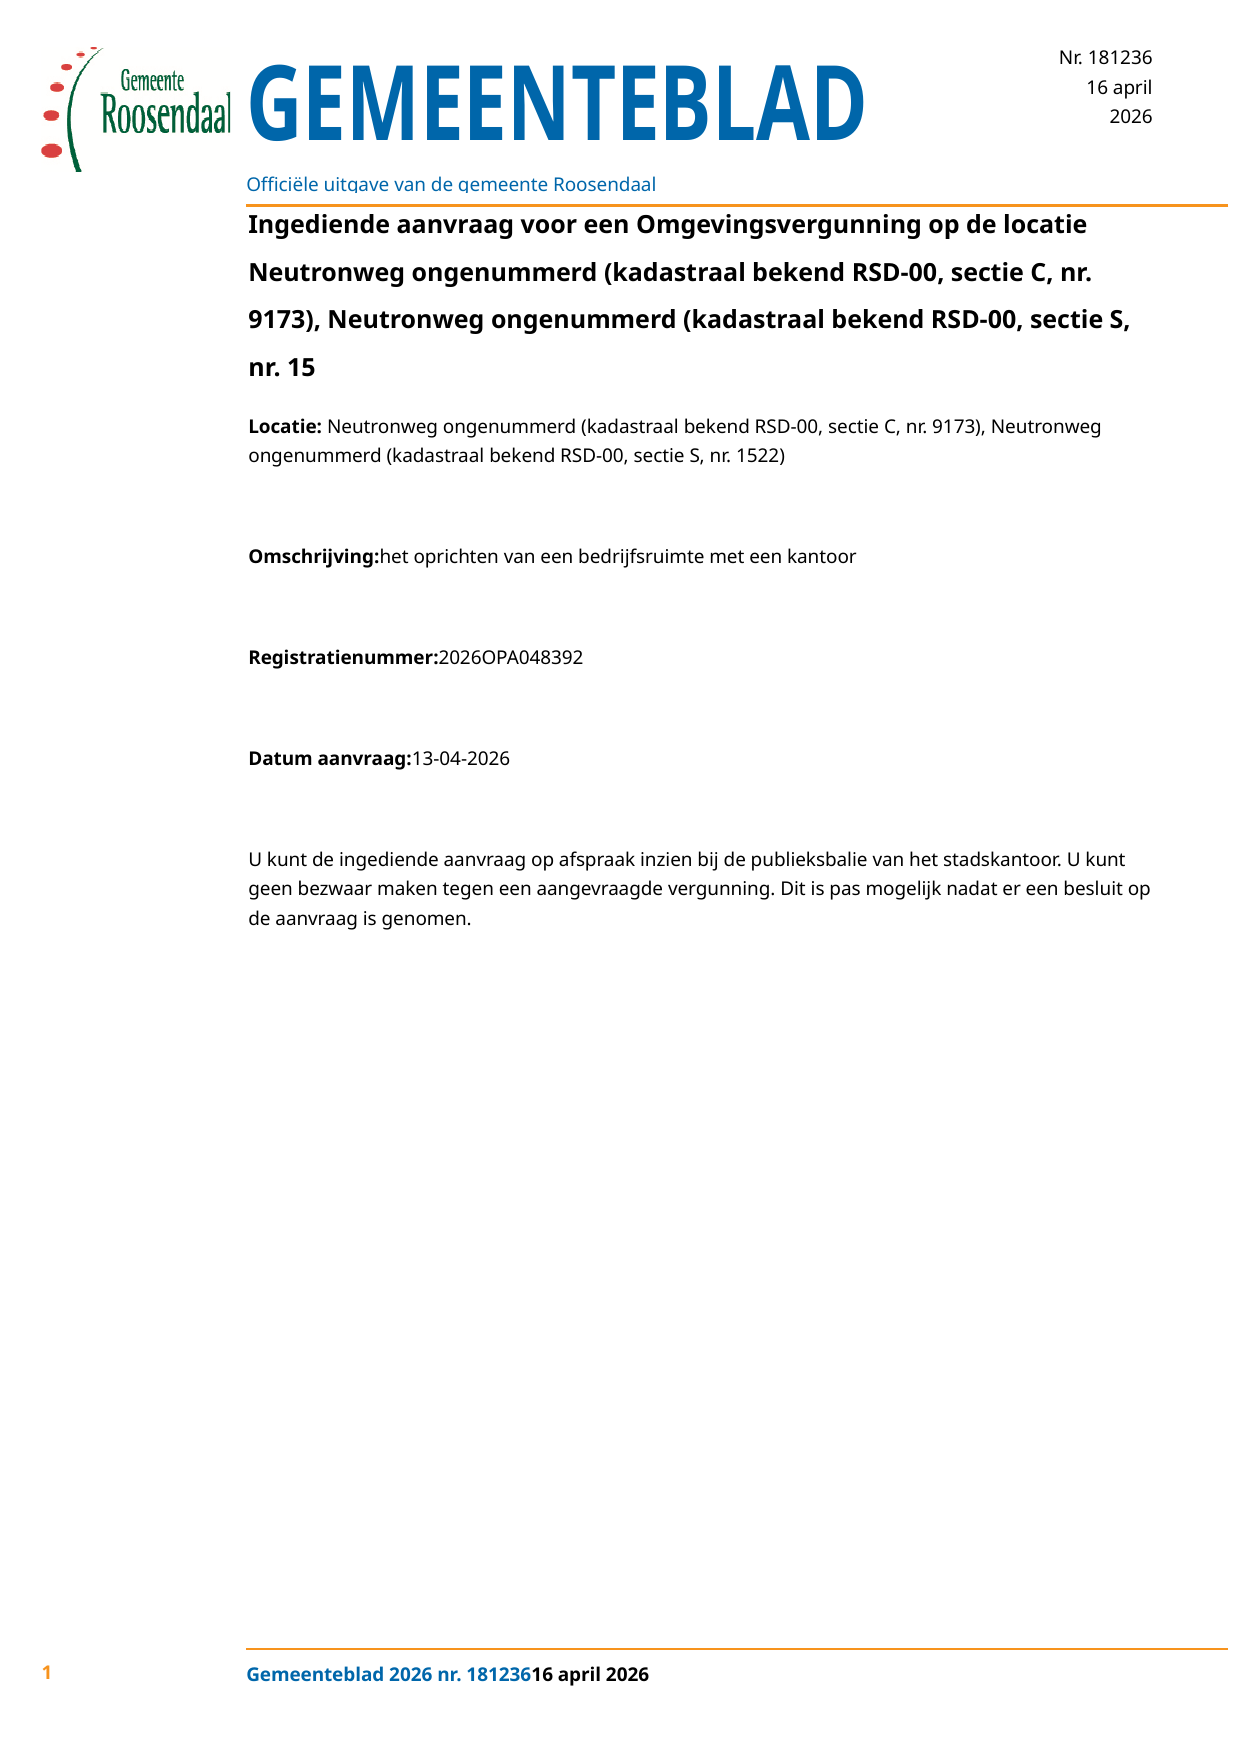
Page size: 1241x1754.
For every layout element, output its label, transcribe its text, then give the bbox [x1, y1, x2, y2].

text Locatie: Neutronweg ongenummerd (kadastraal bekend RSD-00, sectie C, nr. 9173), Neutronweg ongenummerd (kadastraal bekend RSD-00, sectie S, nr. 1522) [248, 413, 1152, 468]
text Registratienummer:2026OPA048392 [248, 644, 1152, 670]
text U kunt de ingediende aanvraag op afspraak inzien bij de publieksbalie van het stadskantoor. U kunt geen bezwaar maken tegen een aangevraagde vergunning. Dit is pas mogelijk nadat er een besluit op de aanvraag is genomen. [248, 846, 1152, 931]
text Datum aanvraag:13-04-2026 [248, 745, 1152, 771]
picture [41, 47, 231, 172]
text Omschrijving:het oprichten van een bedrijfsruimte met een kantoor [248, 543, 1152, 569]
text Ingediende aanvraag voor een Omgevingsvergunning op de locatie Neutronweg ongenummerd (kadastraal bekend RSD-00, sectie C, nr. 9173), Neutronweg ongenummerd (kadastraal bekend RSD-00, sectie S, nr. 15 [248, 207, 1152, 384]
